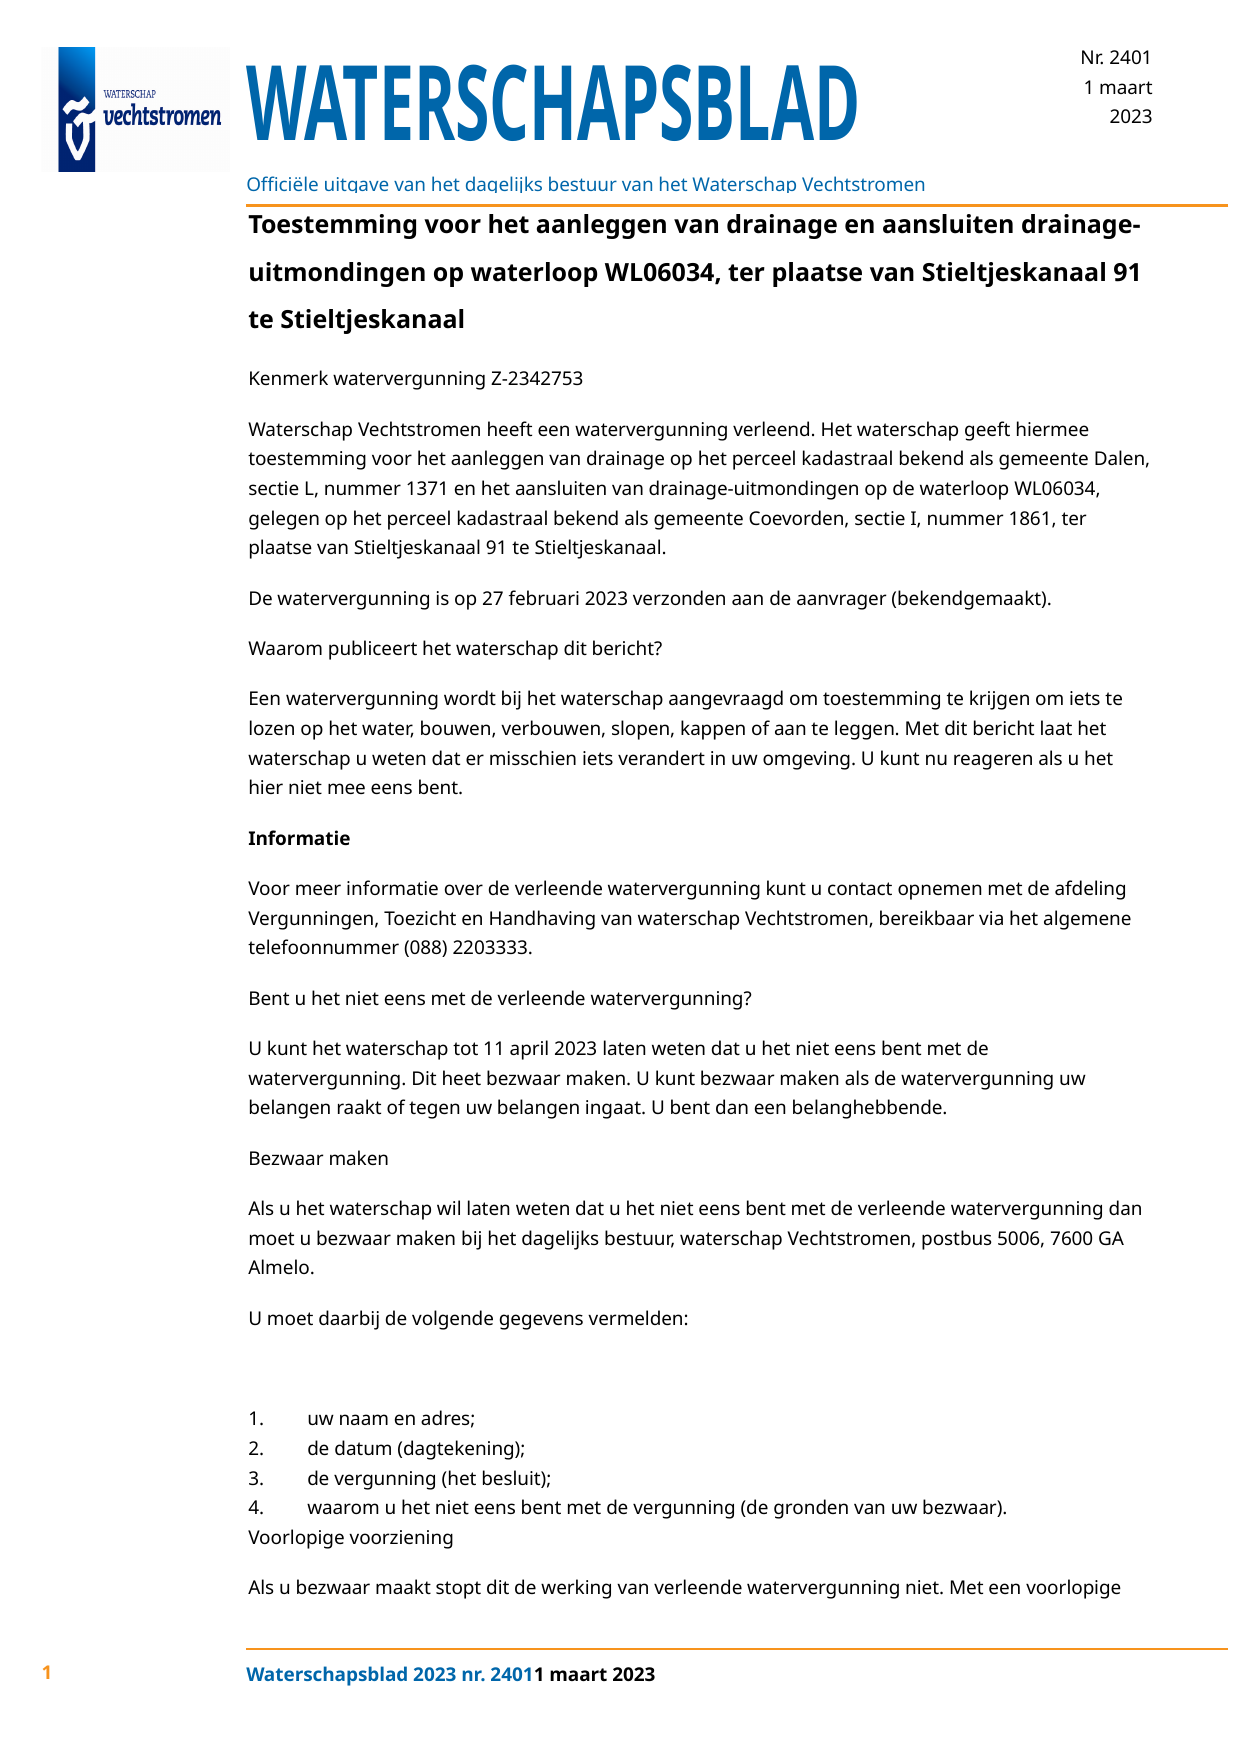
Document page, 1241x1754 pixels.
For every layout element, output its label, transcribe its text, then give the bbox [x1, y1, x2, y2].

list waarom u het niet eens bent met de vergunning (de gronden van uw bezwaar). [248, 1494, 1152, 1520]
text Als u het waterschap wil laten weten dat u het niet eens bent met de verleende watervergunning dan moet u bezwaar maken bij het dagelijks bestuur, waterschap Vechtstromen, postbus 5006, 7600 GA Almelo. [248, 1195, 1152, 1280]
text Bezwaar maken [248, 1145, 1152, 1170]
text De watervergunning is op 27 februari 2023 verzonden aan de aanvrager (bekendgemaakt). [248, 585, 1152, 610]
text Waarom publiceert het waterschap dit bericht? [248, 635, 1152, 661]
text Voorlopige voorziening [248, 1524, 1152, 1549]
text Als u bezwaar maakt stopt dit de werking van verleende watervergunning niet. Met een voorlopige [248, 1574, 1152, 1600]
list uw naam en adres; [248, 1406, 1152, 1431]
list de datum (dagtekening); [248, 1435, 1152, 1461]
list de vergunning (het besluit); [248, 1465, 1152, 1490]
text U moet daarbij de volgende gegevens vermelden: [248, 1305, 1152, 1330]
text Toestemming voor het aanleggen van drainage en aansluiten drainage-uitmondingen op waterloop WL06034, ter plaatse van Stieltjeskanaal 91 te Stieltjeskanaal [248, 207, 1152, 336]
text Een watervergunning wordt bij het waterschap aangevraagd om toestemming te krijgen om iets te lozen op het water, bouwen, verbouwen, slopen, kappen of aan te leggen. Met dit bericht laat het waterschap u weten dat er misschien iets verandert in uw omgeving. U kunt nu reageren als u het hier niet mee eens bent. [248, 686, 1152, 800]
text U kunt het waterschap tot 11 april 2023 laten weten dat u het niet eens bent met de watervergunning. Dit heet bezwaar maken. U kunt bezwaar maken als de watervergunning uw belangen raakt of tegen uw belangen ingaat. U bent dan een belanghebbende. [248, 1035, 1152, 1120]
text Bent u het niet eens met de verleende watervergunning? [248, 985, 1152, 1010]
picture [41, 47, 231, 172]
text Voor meer informatie over de verleende watervergunning kunt u contact opnemen met de afdeling Vergunningen, Toezicht en Handhaving van waterschap Vechtstromen, bereikbaar via het algemene telefoonnummer (088) 2203333. [248, 875, 1152, 960]
text Informatie [248, 825, 1152, 850]
text Waterschap Vechtstromen heeft een watervergunning verleend. Het waterschap geeft hiermee toestemming voor het aanleggen van drainage op het perceel kadastraal bekend als gemeente Dalen, sectie L, nummer 1371 en het aansluiten van drainage-uitmondingen op de waterloop WL06034, gelegen op het perceel kadastraal bekend als gemeente Coevorden, sectie I, nummer 1861, ter plaatse van Stieltjeskanaal 91 te Stieltjeskanaal. [248, 416, 1152, 560]
text Kenmerk watervergunning Z-2342753 [248, 366, 1152, 391]
